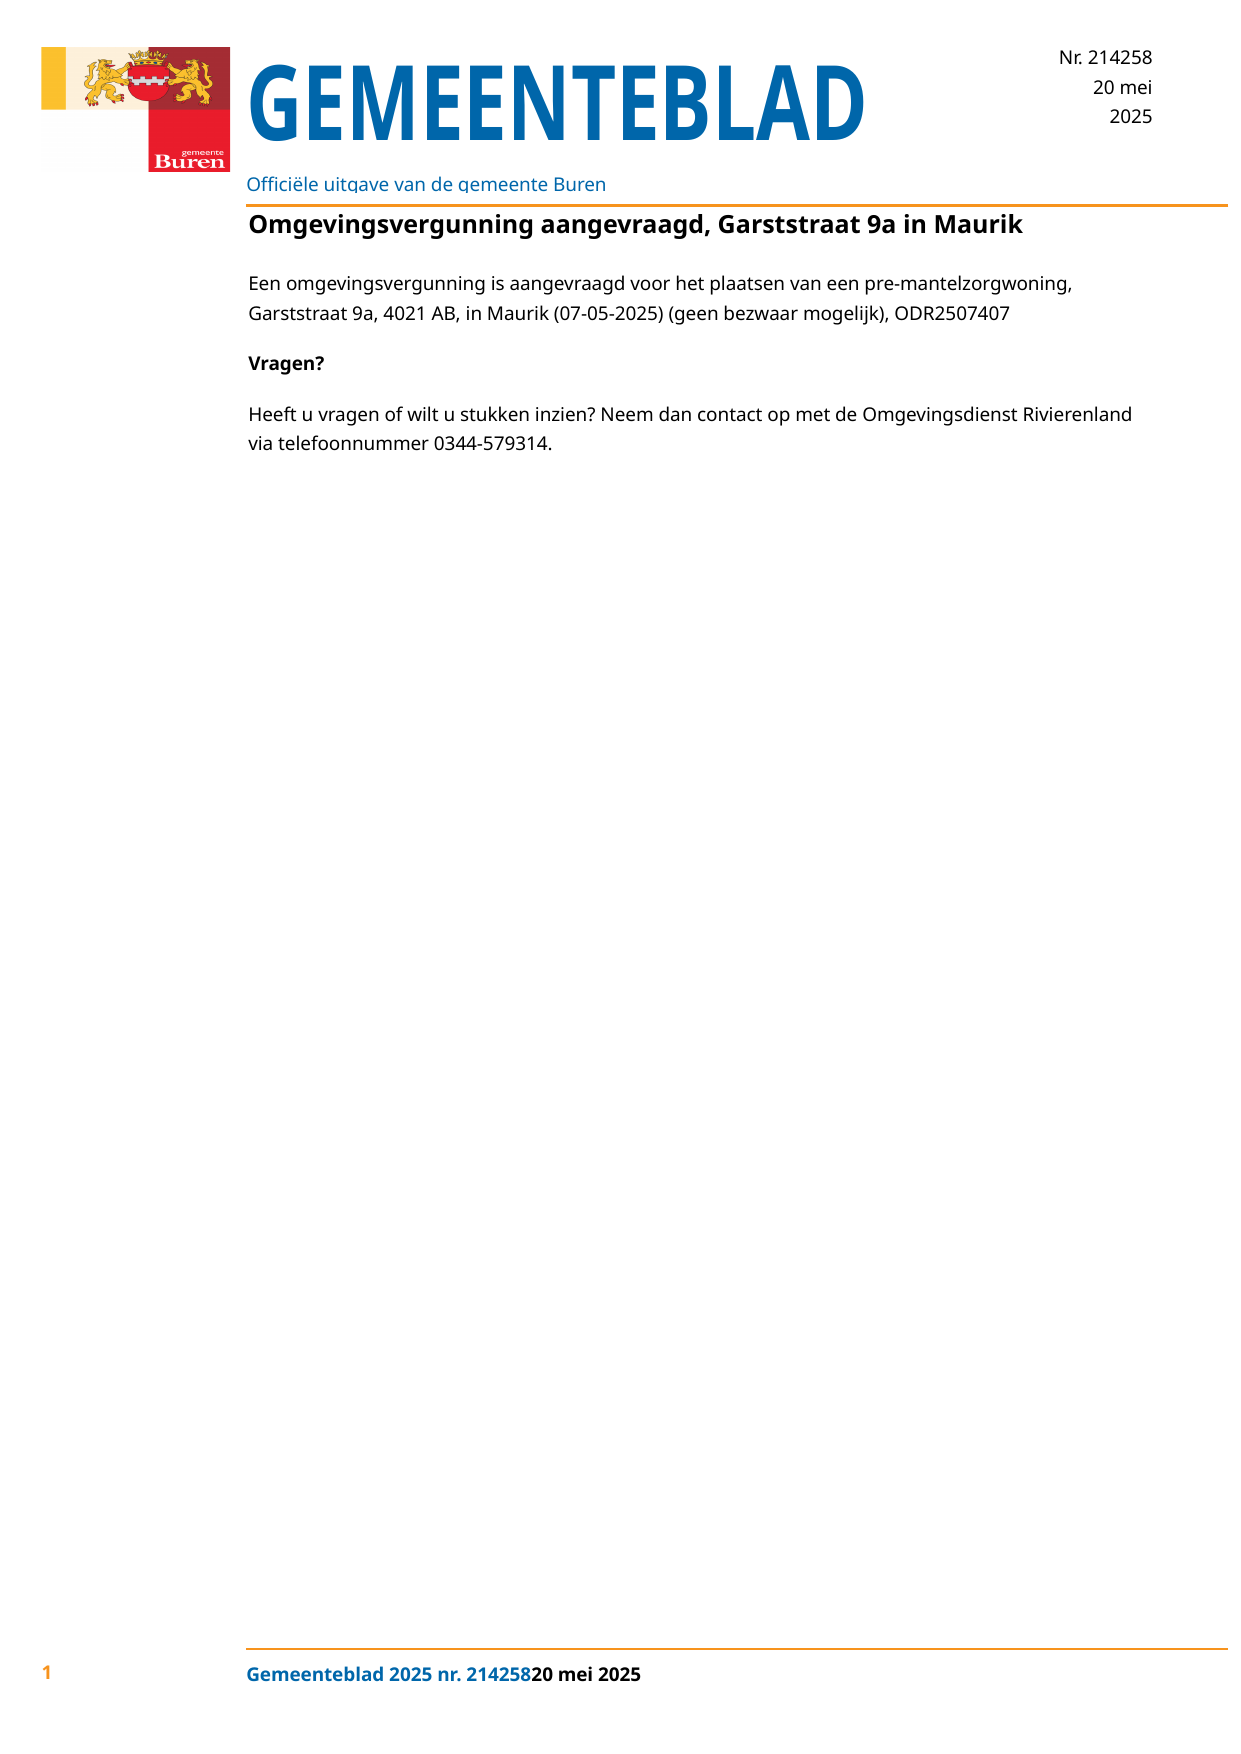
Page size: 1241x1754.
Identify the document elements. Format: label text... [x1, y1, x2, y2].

picture [41, 47, 231, 172]
text Een omgevingsvergunning is aangevraagd voor het plaatsen van een pre-mantelzorgwoning, Garststraat 9a, 4021 AB, in Maurik (07-05-2025) (geen bezwaar mogelijk), ODR2507407 [248, 270, 1152, 326]
text Heeft u vragen of wilt u stukken inzien? Neem dan contact op met de Omgevingsdienst Rivierenland via telefoonnummer 0344-579314. [248, 401, 1152, 456]
text Omgevingsvergunning aangevraagd, Garststraat 9a in Maurik [248, 207, 1152, 241]
text Vragen? [248, 350, 1152, 376]
